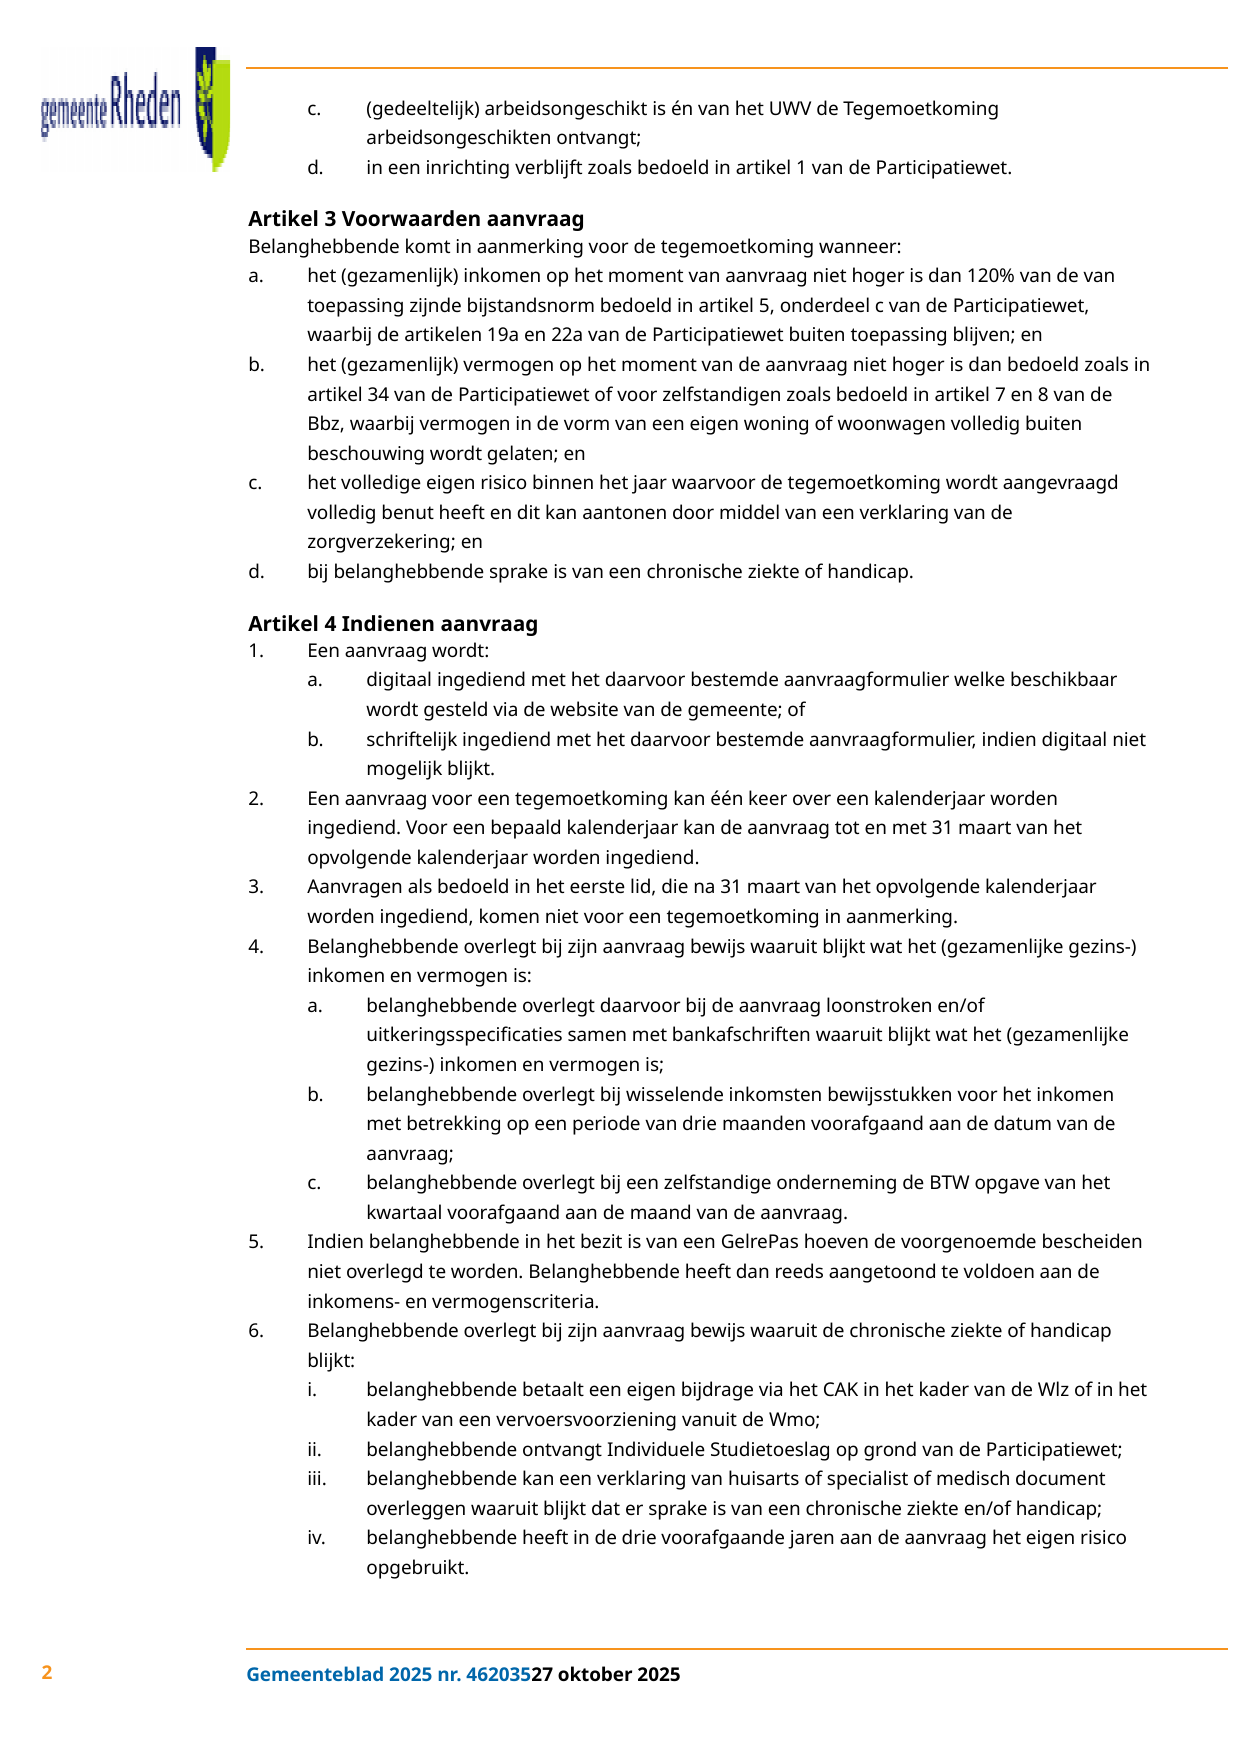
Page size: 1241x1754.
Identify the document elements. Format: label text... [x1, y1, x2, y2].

list Belanghebbende overlegt bij zijn aanvraag bewijs waaruit blijkt wat het (gezamenlijke gezins-) inkomen en vermogen is: [248, 933, 1152, 988]
list belanghebbende heeft in de drie voorafgaande jaren aan de aanvraag het eigen risico opgebruikt. [307, 1524, 1152, 1580]
list in een inrichting verblijft zoals bedoeld in artikel 1 van de Participatiewet. [307, 154, 1152, 180]
list digitaal ingediend met het daarvoor bestemde aanvraagformulier welke beschikbaar wordt gesteld via de website van de gemeente; of [307, 667, 1152, 722]
list belanghebbende kan een verklaring van huisarts of specialist of medisch document overleggen waaruit blijkt dat er sprake is van een chronische ziekte en/of handicap; [307, 1465, 1152, 1521]
list Aanvragen als bedoeld in het eerste lid, die na 31 maart van het opvolgende kalenderjaar worden ingediend, komen niet voor een tegemoetkoming in aanmerking. [248, 874, 1152, 929]
picture [41, 47, 231, 172]
list Een aanvraag voor een tegemoetkoming kan één keer over een kalenderjaar worden ingediend. Voor een bepaald kalenderjaar kan de aanvraag tot en met 31 maart van het opvolgende kalenderjaar worden ingediend. [248, 785, 1152, 870]
text Belanghebbende komt in aanmerking voor de tegemoetkoming wanneer: [248, 233, 1152, 258]
list het volledige eigen risico binnen het jaar waarvoor de tegemoetkoming wordt aangevraagd volledig benut heeft en dit kan aantonen door middel van een verklaring van de zorgverzekering; en [248, 469, 1152, 554]
list het (gezamenlijk) vermogen op het moment van de aanvraag niet hoger is dan bedoeld zoals in artikel 34 van de Participatiewet of voor zelfstandigen zoals bedoeld in artikel 7 en 8 van de Bbz, waarbij vermogen in de vorm van een eigen woning of woonwagen volledig buiten beschouwing wordt gelaten; en [248, 351, 1152, 466]
list belanghebbende overlegt bij een zelfstandige onderneming de BTW opgave van het kwartaal voorafgaand aan de maand van de aanvraag. [307, 1169, 1152, 1225]
text Artikel 3 Voorwaarden aanvraag [248, 204, 1152, 233]
list (gedeeltelijk) arbeidsongeschikt is én van het UWV de Tegemoetkoming arbeidsongeschikten ontvangt; [307, 95, 1152, 150]
list belanghebbende overlegt bij wisselende inkomsten bewijsstukken voor het inkomen met betrekking op een periode van drie maanden voorafgaand aan de datum van de aanvraag; [307, 1081, 1152, 1166]
text Artikel 4 Indienen aanvraag [248, 609, 1152, 637]
list schriftelijk ingediend met het daarvoor bestemde aanvraagformulier, indien digitaal niet mogelijk blijkt. [307, 726, 1152, 781]
list bij belanghebbende sprake is van een chronische ziekte of handicap. [248, 558, 1152, 584]
list belanghebbende overlegt daarvoor bij de aanvraag loonstroken en/of uitkeringsspecificaties samen met bankafschriften waaruit blijkt wat het (gezamenlijke gezins-) inkomen en vermogen is; [307, 992, 1152, 1077]
list belanghebbende ontvangt Individuele Studietoeslag op grond van de Participatiewet; [307, 1436, 1152, 1462]
list Een aanvraag wordt: [248, 637, 1152, 663]
list Indien belanghebbende in het bezit is van een GelrePas hoeven de voorgenoemde bescheiden niet overlegd te worden. Belanghebbende heeft dan reeds aangetoond te voldoen aan de inkomens- en vermogenscriteria. [248, 1229, 1152, 1314]
list het (gezamenlijk) inkomen op het moment van aanvraag niet hoger is dan 120% van de van toepassing zijnde bijstandsnorm bedoeld in artikel 5, onderdeel c van de Participatiewet, waarbij de artikelen 19a en 22a van de Participatiewet buiten toepassing blijven; en [248, 262, 1152, 347]
list belanghebbende betaalt een eigen bijdrage via het CAK in het kader van de Wlz of in het kader van een vervoersvoorziening vanuit de Wmo; [307, 1377, 1152, 1432]
list Belanghebbende overlegt bij zijn aanvraag bewijs waaruit de chronische ziekte of handicap blijkt: [248, 1317, 1152, 1373]
